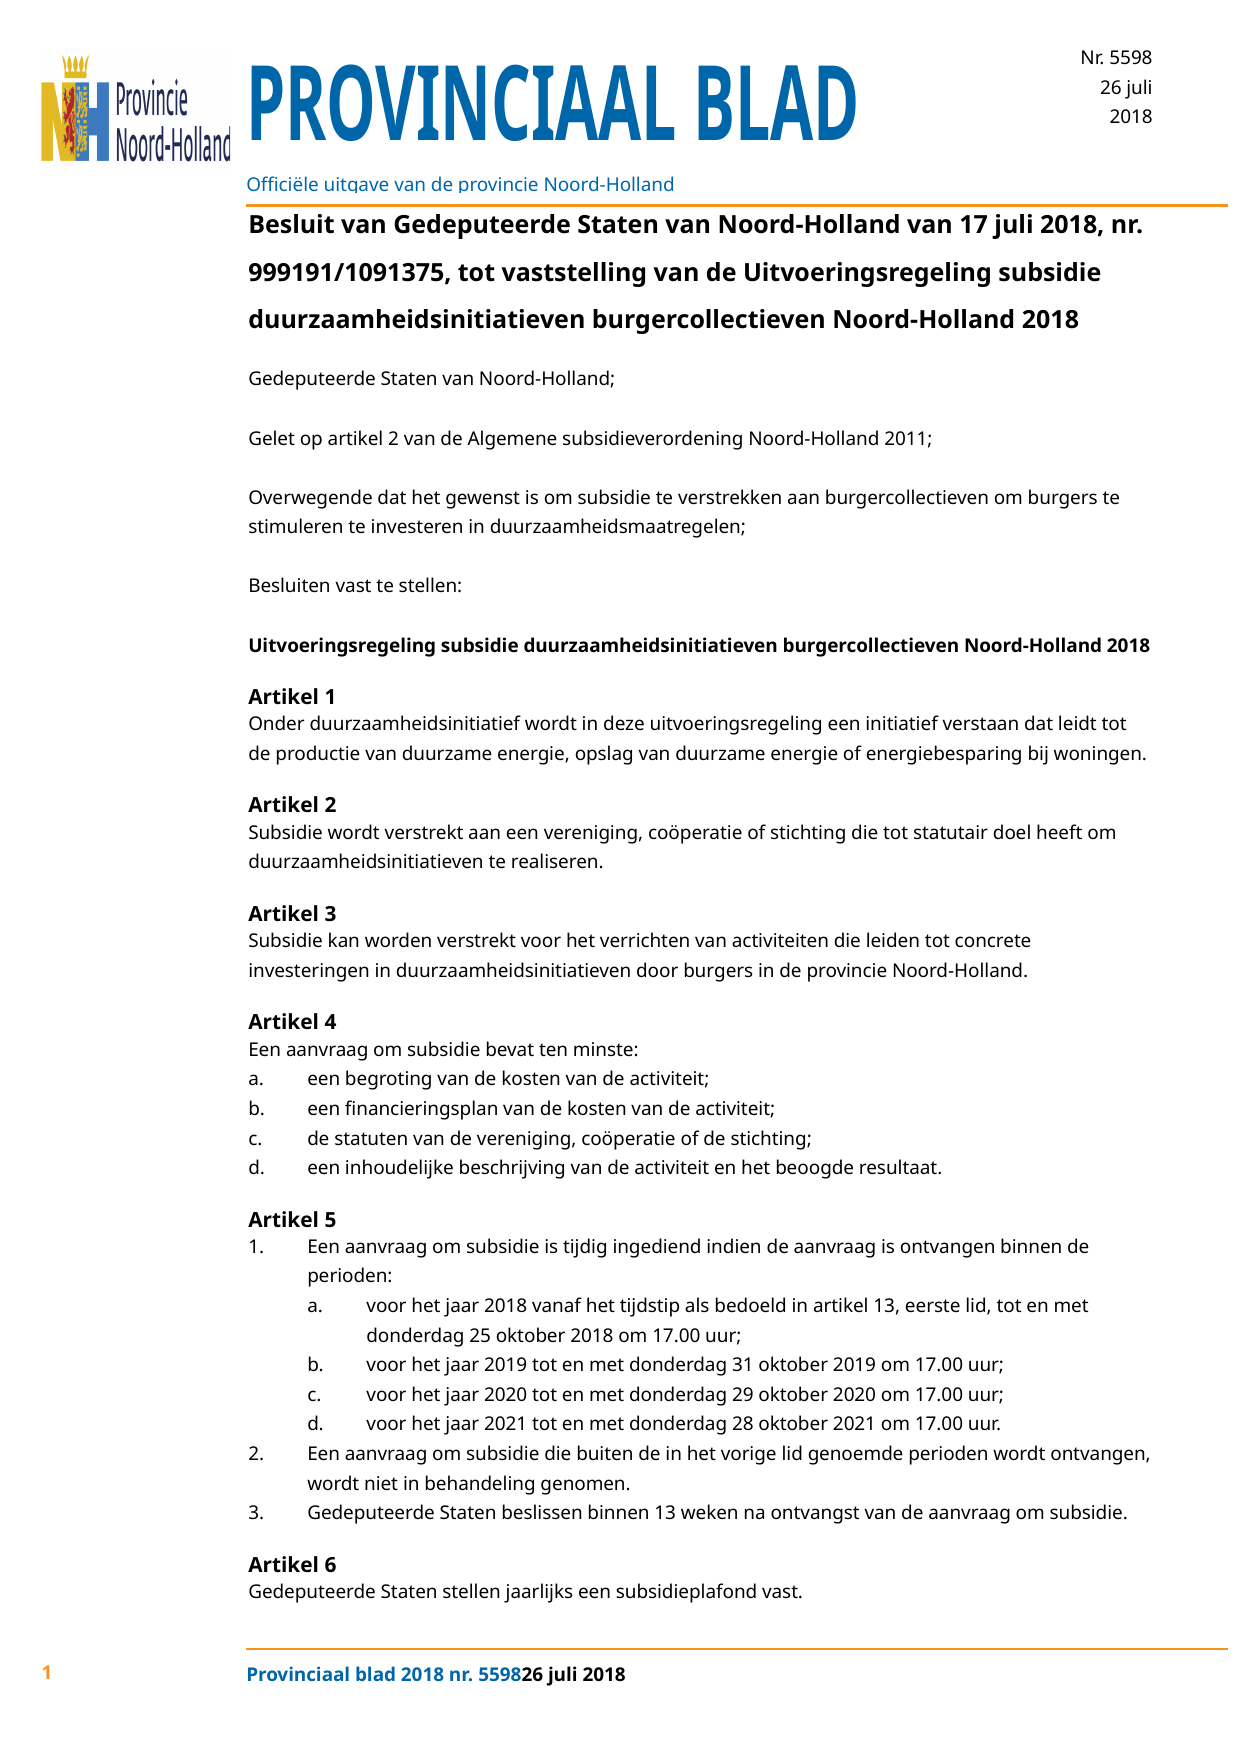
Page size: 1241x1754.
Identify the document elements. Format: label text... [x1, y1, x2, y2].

text Subsidie wordt verstrekt aan een vereniging, coöperatie of stichting die tot statutair doel heeft om duurzaamheidsinitiatieven te realiseren. [248, 819, 1152, 874]
picture [41, 47, 231, 172]
list Een aanvraag om subsidie die buiten de in het vorige lid genoemde perioden wordt ontvangen, wordt niet in behandeling genomen. [248, 1440, 1152, 1496]
text Overwegende dat het gewenst is om subsidie te verstrekken aan burgercollectieven om burgers te stimuleren te investeren in duurzaamheidsmaatregelen; [248, 484, 1152, 539]
list voor het jaar 2018 vanaf het tijdstip als bedoeld in artikel 13, eerste lid, tot en met donderdag 25 oktober 2018 om 17.00 uur; [307, 1292, 1152, 1348]
list voor het jaar 2020 tot en met donderdag 29 oktober 2020 om 17.00 uur; [307, 1381, 1152, 1407]
text Artikel 2 [248, 791, 1152, 819]
text Onder duurzaamheidsinitiatief wordt in deze uitvoeringsregeling een initiatief verstaan dat leidt tot de productie van duurzame energie, opslag van duurzame energie of energiebesparing bij woningen. [248, 711, 1152, 766]
list een financieringsplan van de kosten van de activiteit; [248, 1095, 1152, 1121]
text Besluit van Gedeputeerde Staten van Noord-Holland van 17 juli 2018, nr. 999191/1091375, tot vaststelling van de Uitvoeringsregeling subsidie duurzaamheidsinitiatieven burgercollectieven Noord-Holland 2018 [248, 207, 1152, 336]
text Artikel 5 [248, 1205, 1152, 1233]
text Artikel 4 [248, 1007, 1152, 1036]
text Besluiten vast te stellen: [248, 573, 1152, 598]
list Gedeputeerde Staten beslissen binnen 13 weken na ontvangst van de aanvraag om subsidie. [248, 1499, 1152, 1525]
text Artikel 1 [248, 682, 1152, 711]
text Gelet op artikel 2 van de Algemene subsidieverordening Noord-Holland 2011; [248, 425, 1152, 450]
list Een aanvraag om subsidie is tijdig ingediend indien de aanvraag is ontvangen binnen de perioden: [248, 1233, 1152, 1288]
text Subsidie kan worden verstrekt voor het verrichten van activiteiten die leiden tot concrete investeringen in duurzaamheidsinitiatieven door burgers in de provincie Noord-Holland. [248, 927, 1152, 983]
text Artikel 6 [248, 1550, 1152, 1578]
list voor het jaar 2019 tot en met donderdag 31 oktober 2019 om 17.00 uur; [307, 1351, 1152, 1377]
text Artikel 3 [248, 899, 1152, 927]
list een inhoudelijke beschrijving van de activiteit en het beoogde resultaat. [248, 1154, 1152, 1180]
list de statuten van de vereniging, coöperatie of de stichting; [248, 1125, 1152, 1150]
text Uitvoeringsregeling subsidie duurzaamheidsinitiatieven burgercollectieven Noord-Holland 2018 [248, 632, 1152, 657]
text Gedeputeerde Staten van Noord-Holland; [248, 366, 1152, 391]
text Een aanvraag om subsidie bevat ten minste: [248, 1036, 1152, 1062]
list een begroting van de kosten van de activiteit; [248, 1066, 1152, 1091]
text Gedeputeerde Staten stellen jaarlijks een subsidieplafond vast. [248, 1578, 1152, 1604]
list voor het jaar 2021 tot en met donderdag 28 oktober 2021 om 17.00 uur. [307, 1411, 1152, 1436]
